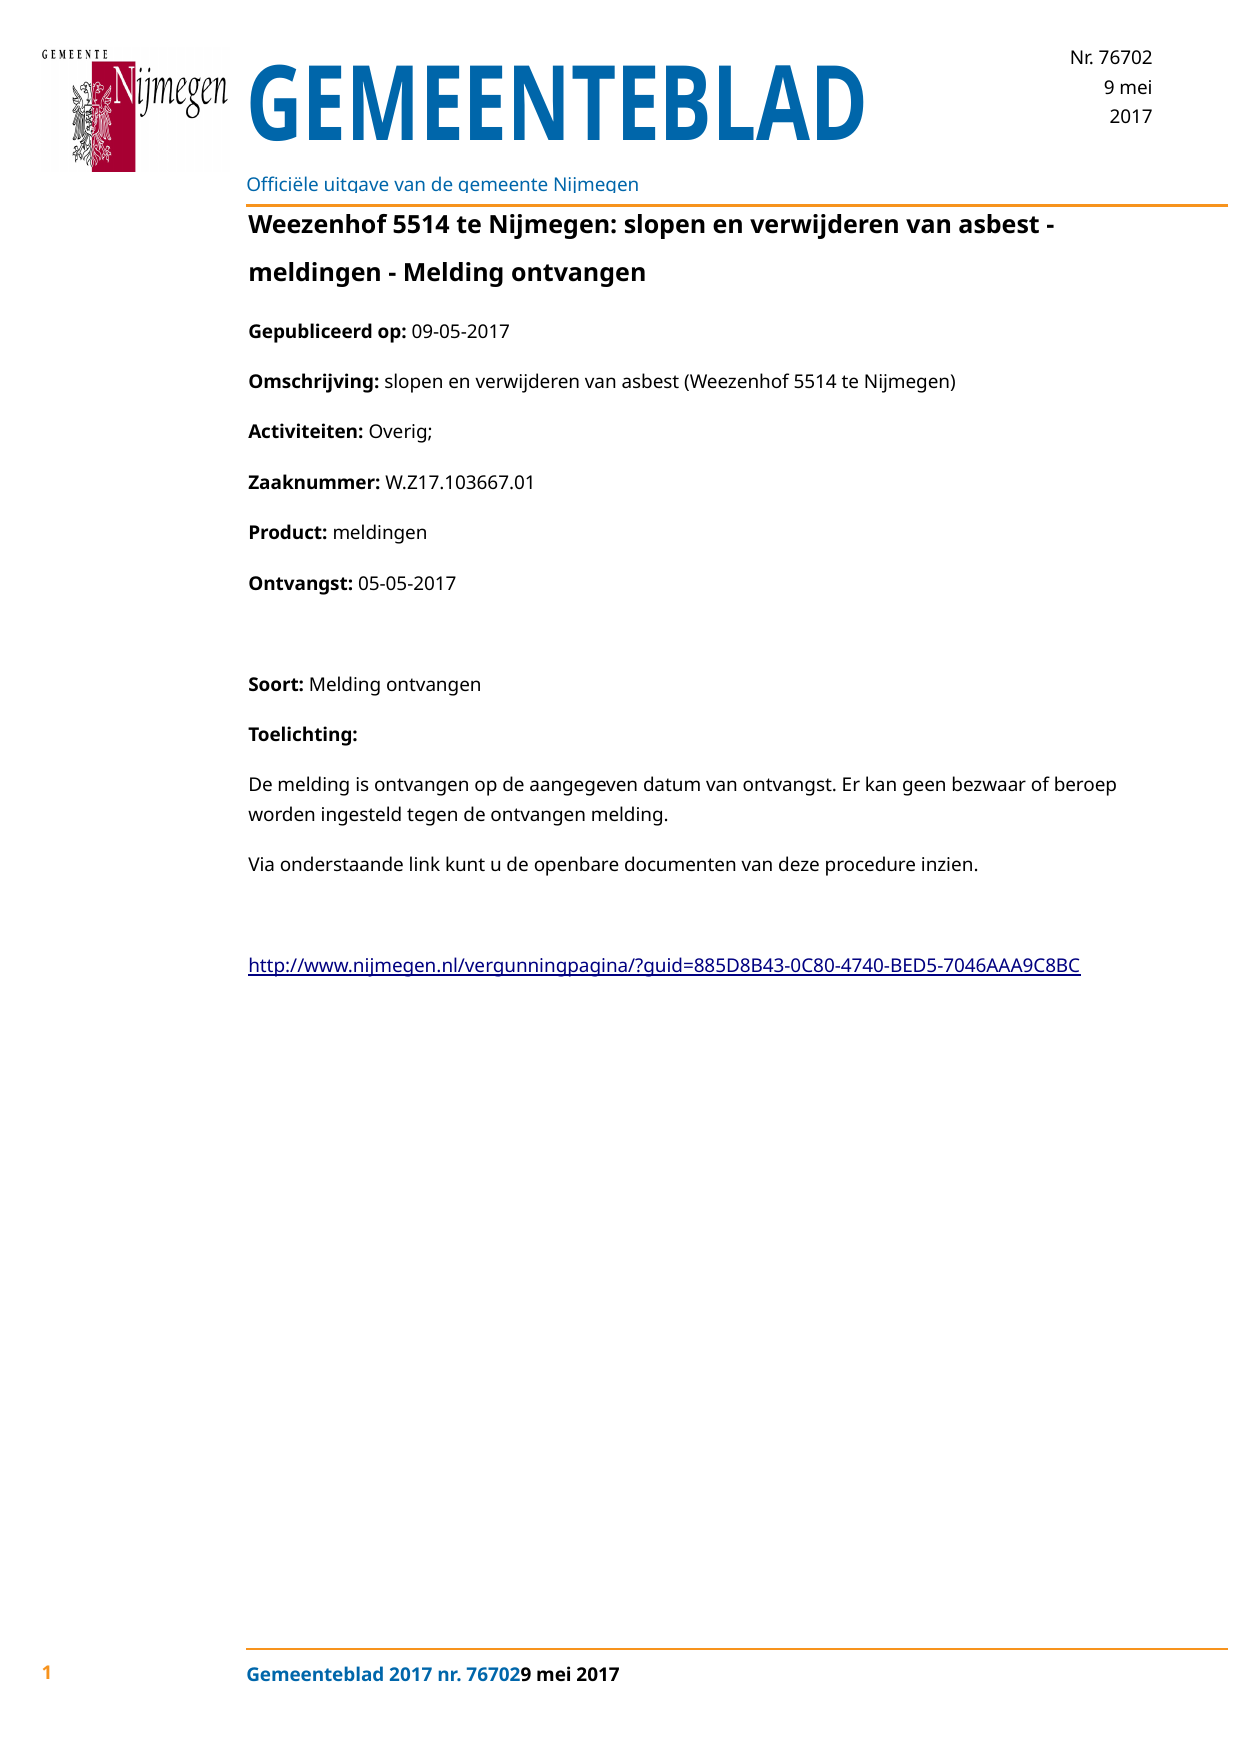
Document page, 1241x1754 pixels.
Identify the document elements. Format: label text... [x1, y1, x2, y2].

text Via onderstaande link kunt u de openbare documenten van deze procedure inzien. [248, 852, 1152, 877]
text Gepubliceerd op: 09-05-2017 [248, 318, 1152, 344]
text Product: meldingen [248, 519, 1152, 545]
picture [41, 47, 231, 172]
text Activiteiten: Overig; [248, 419, 1152, 444]
text Omschrijving: slopen en verwijderen van asbest (Weezenhof 5514 te Nijmegen) [248, 368, 1152, 394]
text De melding is ontvangen op de aangegeven datum van ontvangst. Er kan geen bezwaar of beroep worden ingesteld tegen de ontvangen melding. [248, 772, 1152, 827]
text Zaaknummer: W.Z17.103667.01 [248, 469, 1152, 495]
text Soort: Melding ontvangen [248, 671, 1152, 697]
text Ontvangst: 05-05-2017 [248, 570, 1152, 596]
text http://www.nijmegen.nl/vergunningpagina/?guid=885D8B43-0C80-4740-BED5-7046AAA9C8BC [248, 952, 1152, 978]
text Weezenhof 5514 te Nijmegen: slopen en verwijderen van asbest - meldingen - Melding ontvangen [248, 207, 1152, 288]
text Toelichting: [248, 721, 1152, 747]
